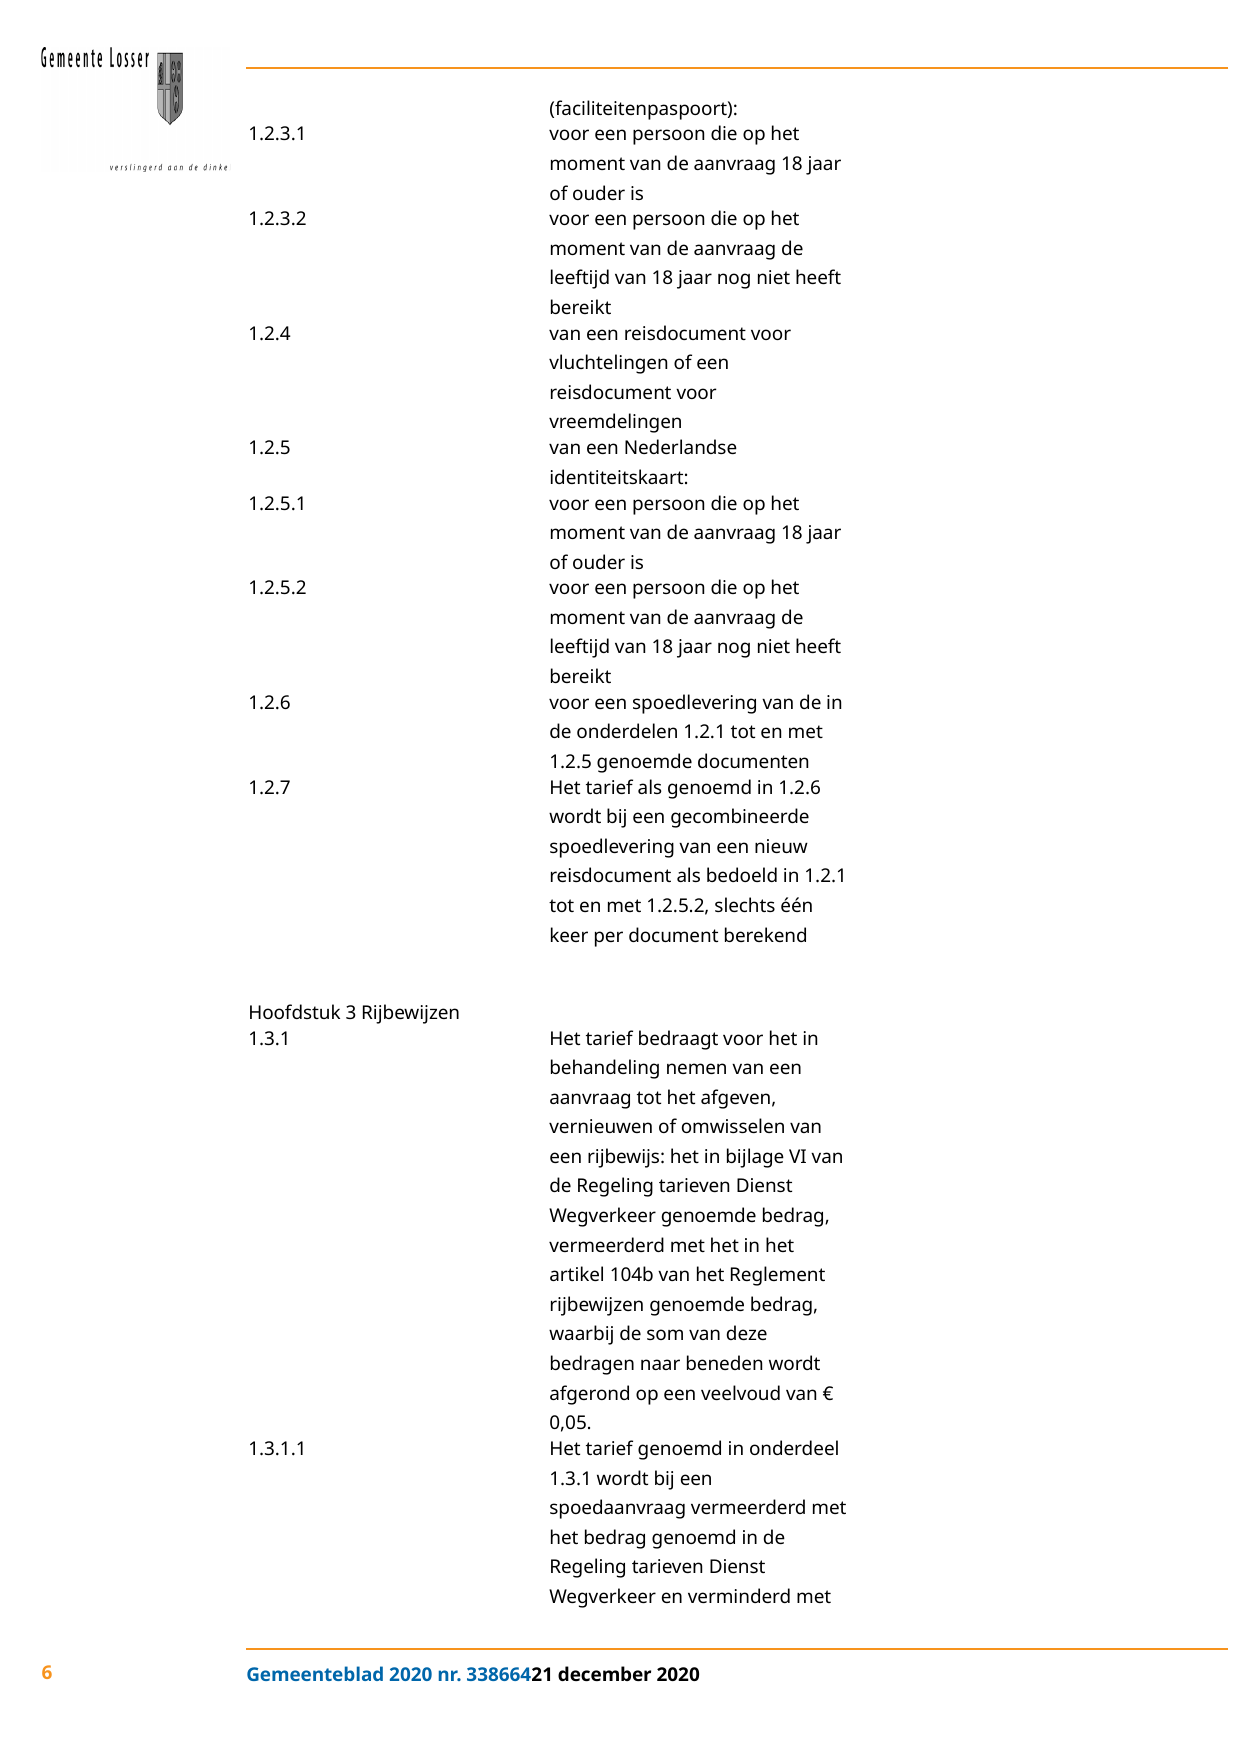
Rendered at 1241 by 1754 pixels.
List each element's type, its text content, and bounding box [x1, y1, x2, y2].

table_cell [248, 973, 549, 999]
table_cell 1.2.3.2 [248, 205, 549, 320]
table_cell [850, 1025, 1152, 1435]
table_cell [850, 774, 1152, 948]
table_cell [850, 320, 1152, 434]
table_cell 1.2.5 [248, 434, 549, 490]
table_cell [850, 689, 1152, 774]
table_cell 1.3.1.1 [248, 1435, 549, 1609]
table_cell Hoofdstuk 3 Rijbewijzen [248, 999, 850, 1025]
table_cell [850, 490, 1152, 574]
table_cell [248, 948, 549, 973]
table_cell 1.3.1 [248, 1025, 549, 1435]
table_cell [850, 205, 1152, 320]
table_cell 1.2.5.2 [248, 575, 549, 689]
table_cell 1.2.3.1 [248, 121, 549, 205]
table_cell [850, 121, 1152, 205]
picture [41, 47, 231, 172]
table_cell [850, 973, 1152, 999]
table_cell van een Nederlandse identiteitskaart: [549, 434, 850, 490]
table_cell [850, 575, 1152, 689]
table_cell [549, 948, 850, 973]
table_cell voor een persoon die op het moment van de aanvraag 18 jaar of ouder is [549, 121, 850, 205]
table_cell [850, 999, 1152, 1025]
table_cell [248, 95, 549, 121]
table_cell [549, 973, 850, 999]
table_cell 1.2.6 [248, 689, 549, 774]
table_cell voor een persoon die op het moment van de aanvraag de leeftijd van 18 jaar nog niet heeft bereikt [549, 575, 850, 689]
table_cell [850, 434, 1152, 490]
table_cell (faciliteitenpaspoort): [549, 95, 850, 121]
table_cell 1.2.4 [248, 320, 549, 434]
table_cell Het tarief bedraagt voor het in behandeling nemen van een aanvraag tot het afgeven, vernieuwen of omwisselen van een rijbewijs: het in bijlage VI van de Regeling tarieven Dienst Wegverkeer genoemde bedrag, vermeerderd met het in het artikel 104b van het Reglement rijbewijzen genoemde bedrag, waarbij de som van deze bedragen naar beneden wordt afgerond op een veelvoud van € 0,05. [549, 1025, 850, 1435]
table_cell [850, 95, 1152, 121]
table_cell 1.2.5.1 [248, 490, 549, 574]
table_cell voor een persoon die op het moment van de aanvraag de leeftijd van 18 jaar nog niet heeft bereikt [549, 205, 850, 320]
table_cell [850, 948, 1152, 973]
table_cell [850, 1435, 1152, 1609]
table_cell voor een persoon die op het moment van de aanvraag 18 jaar of ouder is [549, 490, 850, 574]
table_cell Het tarief genoemd in onderdeel 1.3.1 wordt bij een spoedaanvraag vermeerderd met het bedrag genoemd in de Regeling tarieven Dienst Wegverkeer en verminderd met [549, 1435, 850, 1609]
table_cell van een reisdocument voor vluchtelingen of een reisdocument voor vreemdelingen [549, 320, 850, 434]
table_cell 1.2.7 [248, 774, 549, 948]
table_cell Het tarief als genoemd in 1.2.6 wordt bij een gecombineerde spoedlevering van een nieuw reisdocument als bedoeld in 1.2.1 tot en met 1.2.5.2, slechts één keer per document berekend [549, 774, 850, 948]
table_cell voor een spoedlevering van de in de onderdelen 1.2.1 tot en met 1.2.5 genoemde documenten [549, 689, 850, 774]
